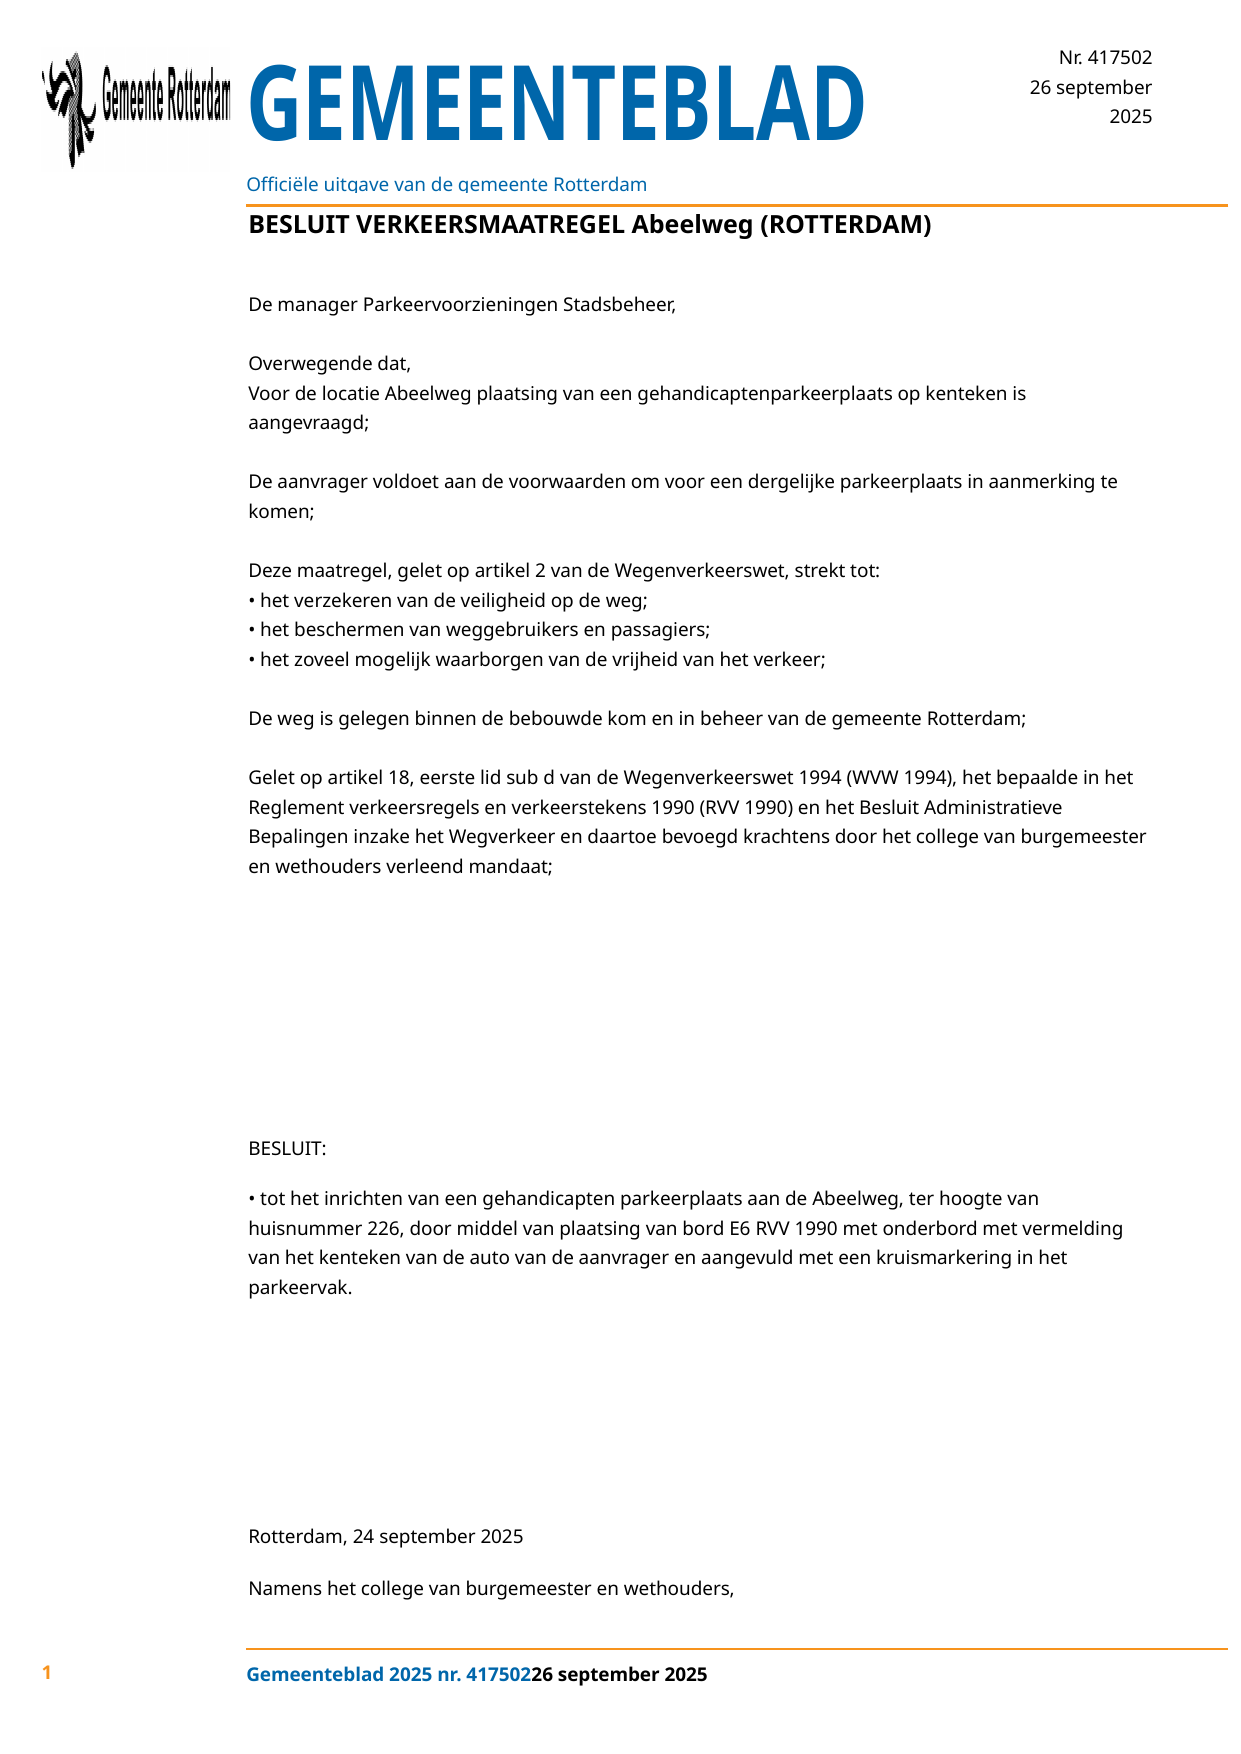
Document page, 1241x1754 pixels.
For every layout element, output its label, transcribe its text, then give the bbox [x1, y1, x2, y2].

text • het zoveel mogelijk waarborgen van de vrijheid van het verkeer; [248, 646, 1152, 672]
text Gelet op artikel 18, eerste lid sub d van de Wegenverkeerswet 1994 (WVW 1994), het bepaalde in het Reglement verkeersregels en verkeerstekens 1990 (RVV 1990) en het Besluit Administratieve Bepalingen inzake het Wegverkeer en daartoe bevoegd krachtens door het college van burgemeester en wethouders verleend mandaat; [248, 764, 1152, 879]
text Deze maatregel, gelet op artikel 2 van de Wegenverkeerswet, strekt tot: [248, 557, 1152, 583]
text Voor de locatie Abeelweg plaatsing van een gehandicaptenparkeerplaats op kenteken is aangevraagd; [248, 380, 1152, 435]
text Namens het college van burgemeester en wethouders, [248, 1575, 1152, 1601]
text De weg is gelegen binnen de bebouwde kom en in beheer van de gemeente Rotterdam; [248, 705, 1152, 731]
text • tot het inrichten van een gehandicapten parkeerplaats aan de Abeelweg, ter hoogte van huisnummer 226, door middel van plaatsing van bord E6 RVV 1990 met onderbord met vermelding van het kenteken van de auto van de aanvrager en aangevuld met een kruismarkering in het parkeervak. [248, 1185, 1152, 1300]
text • het verzekeren van de veiligheid op de weg; [248, 587, 1152, 613]
text Overwegende dat, [248, 350, 1152, 376]
text BESLUIT VERKEERSMAATREGEL Abeelweg (ROTTERDAM) [248, 207, 1152, 241]
text De manager Parkeervoorzieningen Stadsbeheer, [248, 291, 1152, 317]
text • het beschermen van weggebruikers en passagiers; [248, 616, 1152, 642]
text De aanvrager voldoet aan de voorwaarden om voor een dergelijke parkeerplaats in aanmerking te komen; [248, 468, 1152, 524]
picture [41, 47, 231, 172]
text Rotterdam, 24 september 2025 [248, 1523, 1152, 1549]
text BESLUIT: [248, 1135, 1152, 1161]
